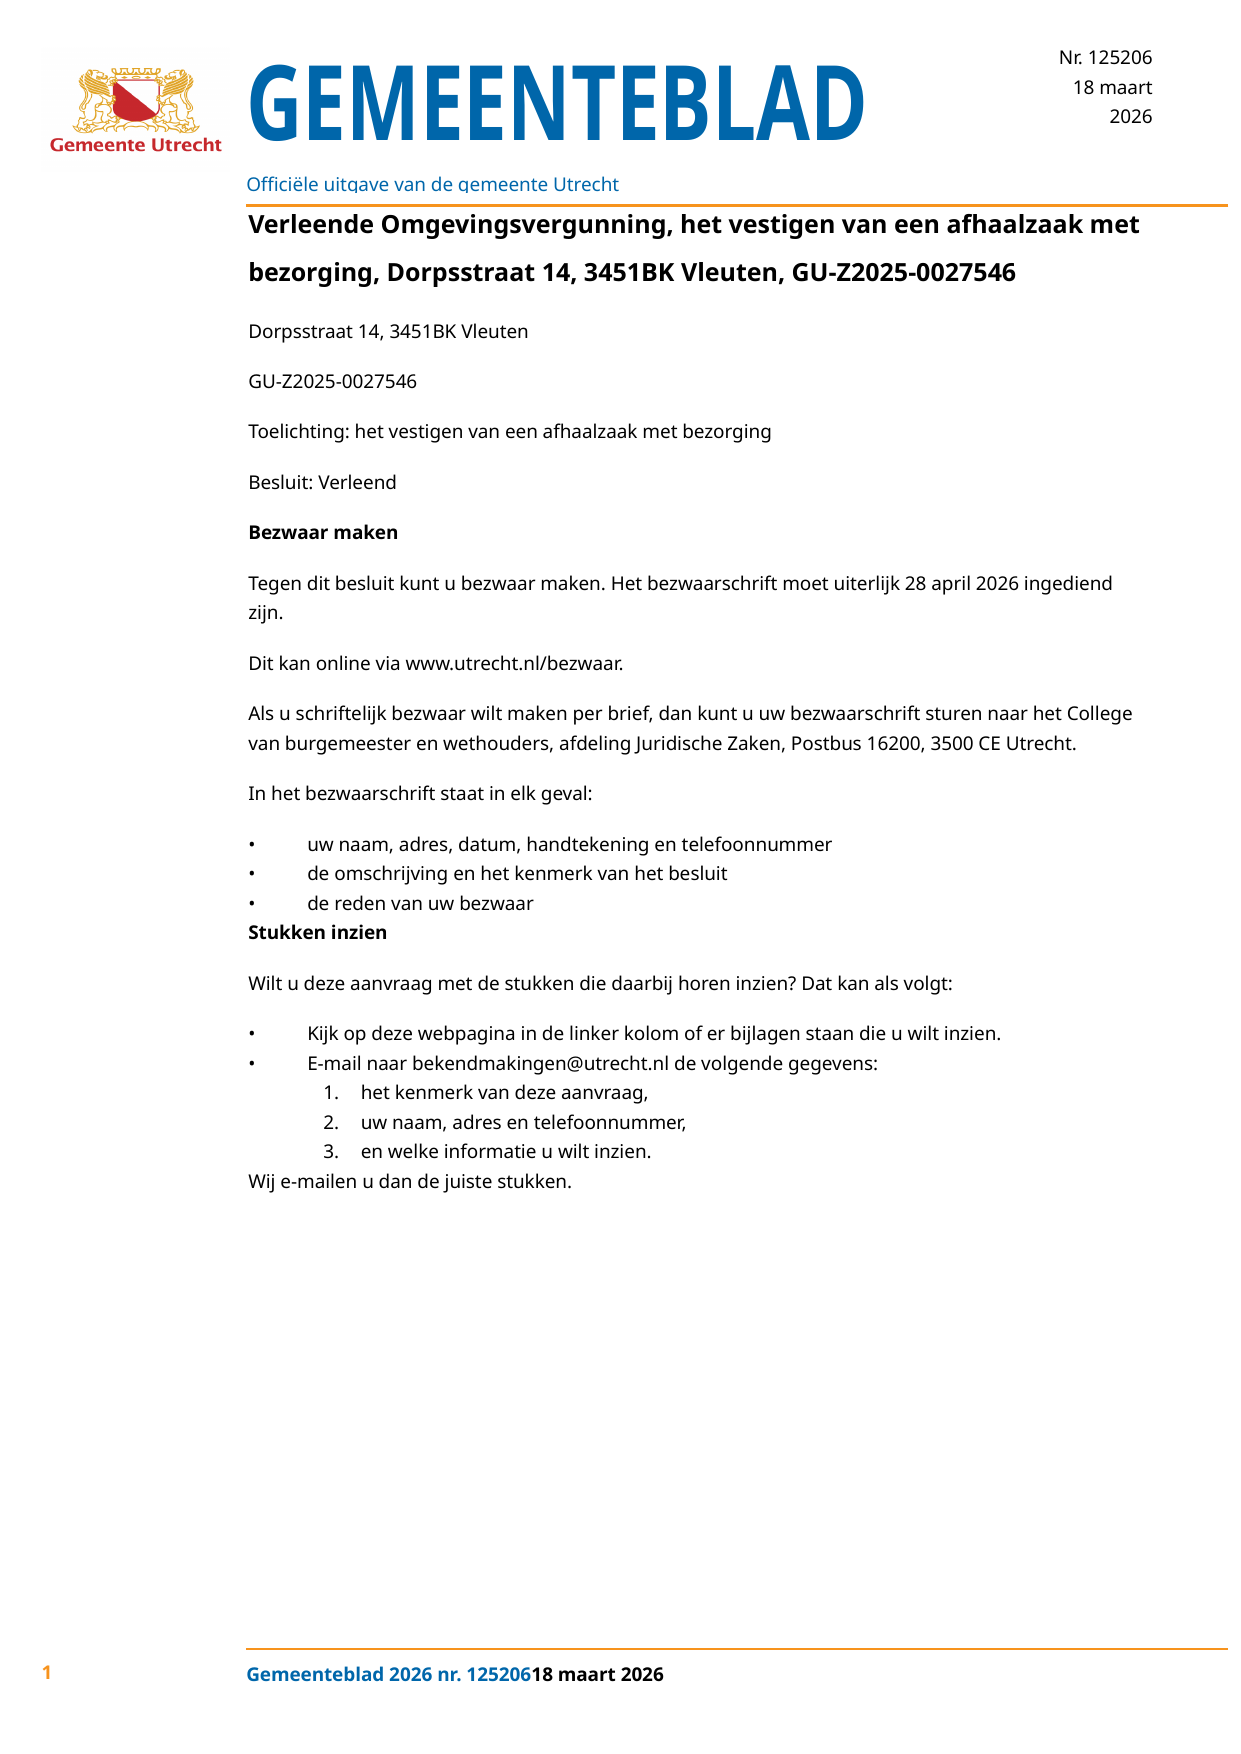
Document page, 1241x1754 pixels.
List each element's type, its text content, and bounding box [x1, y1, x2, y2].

text Toelichting: het vestigen van een afhaalzaak met bezorging [248, 419, 1152, 444]
text Wij e-mailen u dan de juiste stukken. [248, 1168, 1152, 1194]
list en welke informatie u wilt inzien. [323, 1139, 1152, 1164]
list de omschrijving en het kenmerk van het besluit [248, 860, 1152, 886]
text Wilt u deze aanvraag met de stukken die daarbij horen inzien? Dat kan als volgt: [248, 970, 1152, 996]
list uw naam, adres, datum, handtekening en telefoonnummer [248, 831, 1152, 857]
text Tegen dit besluit kunt u bezwaar maken. Het bezwaarschrift moet uiterlijk 28 april 2026 ingediend zijn. [248, 570, 1152, 625]
text Verleende Omgevingsvergunning, het vestigen van een afhaalzaak met bezorging, Dorpsstraat 14, 3451BK Vleuten, GU-Z2025-0027546 [248, 207, 1152, 288]
text Dit kan online via www.utrecht.nl/bezwaar. [248, 650, 1152, 676]
list het kenmerk van deze aanvraag, [323, 1079, 1152, 1105]
text Als u schriftelijk bezwaar wilt maken per brief, dan kunt u uw bezwaarschrift sturen naar het College van burgemeester en wethouders, afdeling Juridische Zaken, Postbus 16200, 3500 CE Utrecht. [248, 700, 1152, 756]
text Dorpsstraat 14, 3451BK Vleuten [248, 318, 1152, 344]
text In het bezwaarschrift staat in elk geval: [248, 780, 1152, 806]
list uw naam, adres en telefoonnummer, [323, 1109, 1152, 1135]
text Bezwaar maken [248, 519, 1152, 545]
text GU-Z2025-0027546 [248, 368, 1152, 394]
list E-mail naar bekendmakingen@utrecht.nl de volgende gegevens: [248, 1050, 1152, 1076]
text Besluit: Verleend [248, 469, 1152, 495]
picture [41, 47, 231, 172]
text Stukken inzien [248, 919, 1152, 945]
list de reden van uw bezwaar [248, 890, 1152, 916]
list Kijk op deze webpagina in de linker kolom of er bijlagen staan die u wilt inzien. [248, 1020, 1152, 1046]
